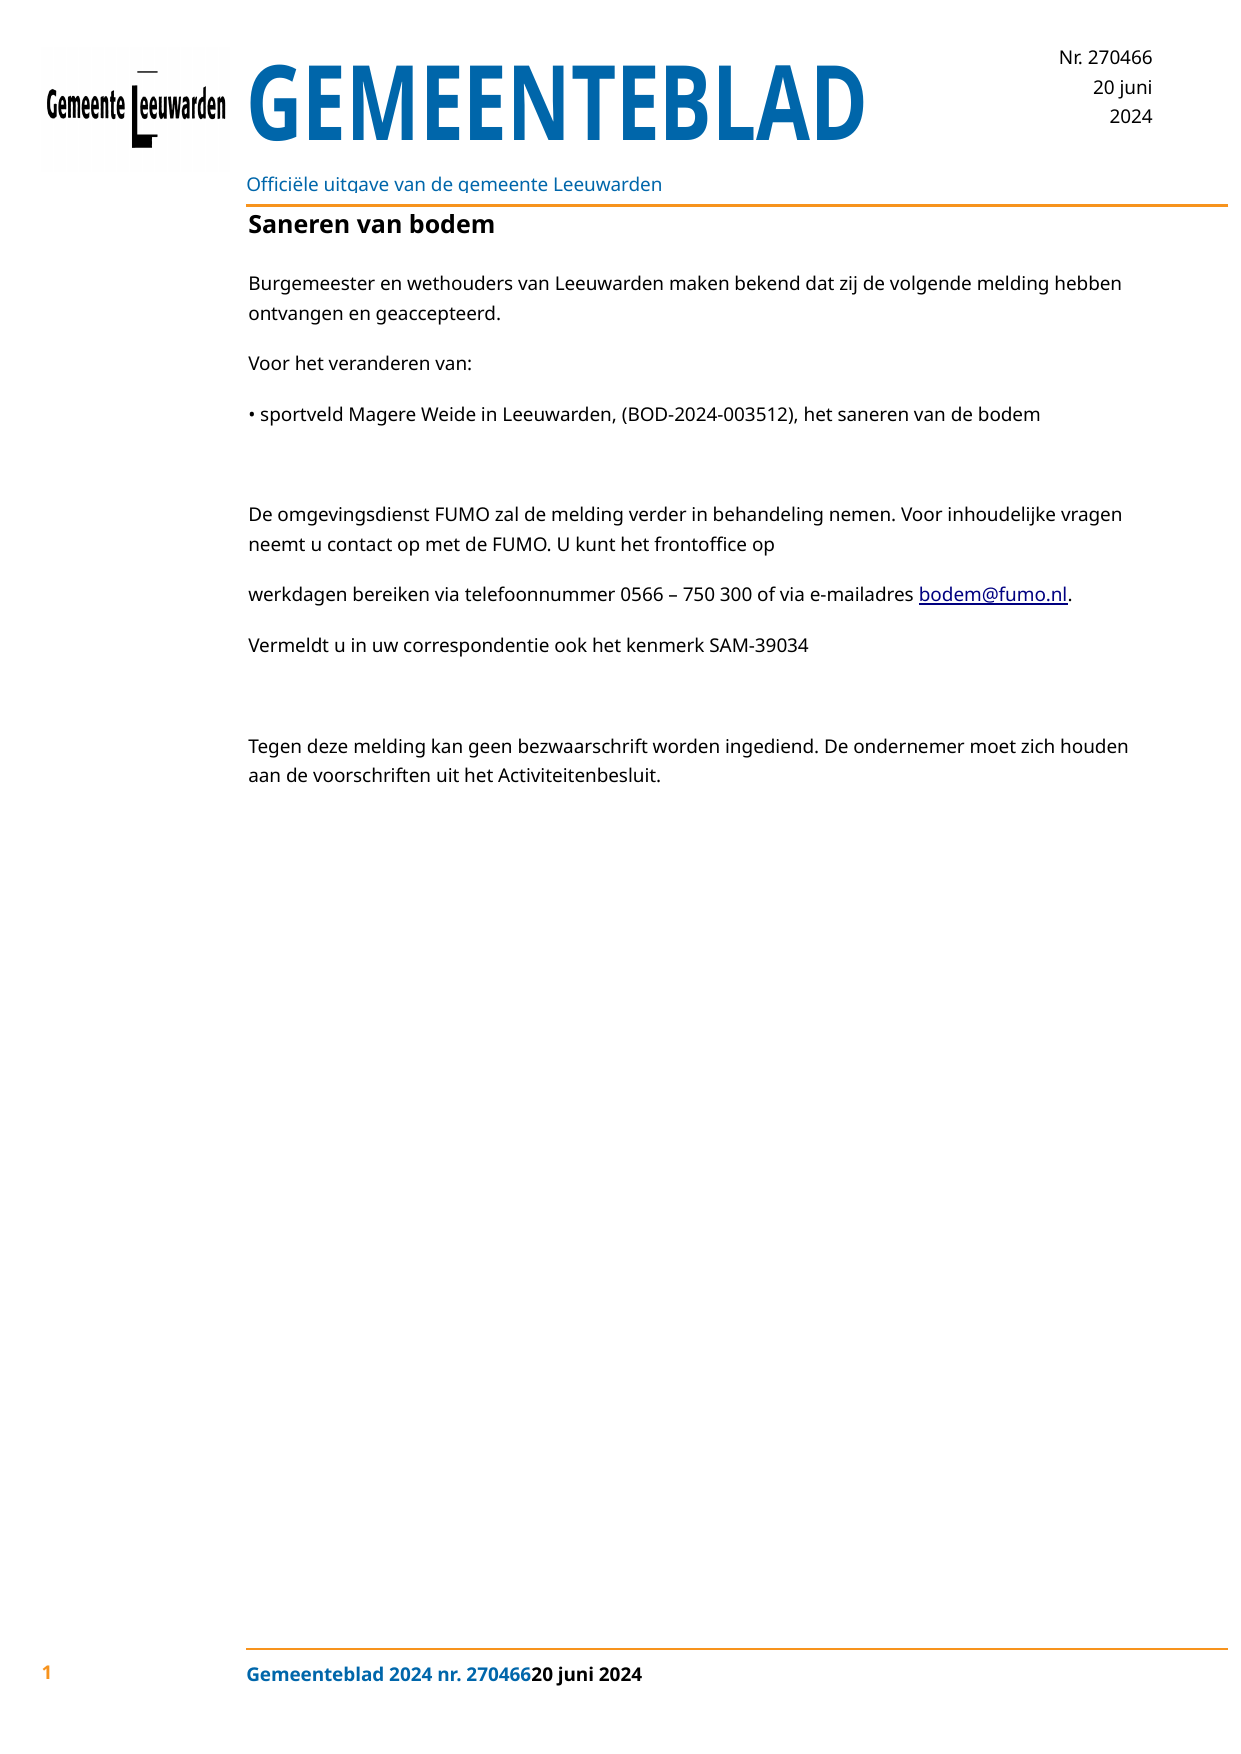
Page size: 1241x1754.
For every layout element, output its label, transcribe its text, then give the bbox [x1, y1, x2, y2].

text Tegen deze melding kan geen bezwaarschrift worden ingediend. De ondernemer moet zich houden aan de voorschriften uit het Activiteitenbesluit. [248, 733, 1152, 788]
text Saneren van bodem [248, 207, 1152, 241]
picture [41, 47, 231, 172]
text werkdagen bereiken via telefoonnummer 0566 – 750 300 of via e-mailadres bodem@fumo.nl. [248, 582, 1152, 607]
text De omgevingsdienst FUMO zal de melding verder in behandeling nemen. Voor inhoudelijke vragen neemt u contact op met de FUMO. U kunt het frontoffice op [248, 502, 1152, 557]
text Voor het veranderen van: [248, 350, 1152, 376]
text Vermeldt u in uw correspondentie ook het kenmerk SAM-39034 [248, 632, 1152, 658]
text • sportveld Magere Weide in Leeuwarden, (BOD-2024-003512), het saneren van de bodem [248, 401, 1152, 426]
text Burgemeester en wethouders van Leeuwarden maken bekend dat zij de volgende melding hebben ontvangen en geaccepteerd. [248, 270, 1152, 326]
